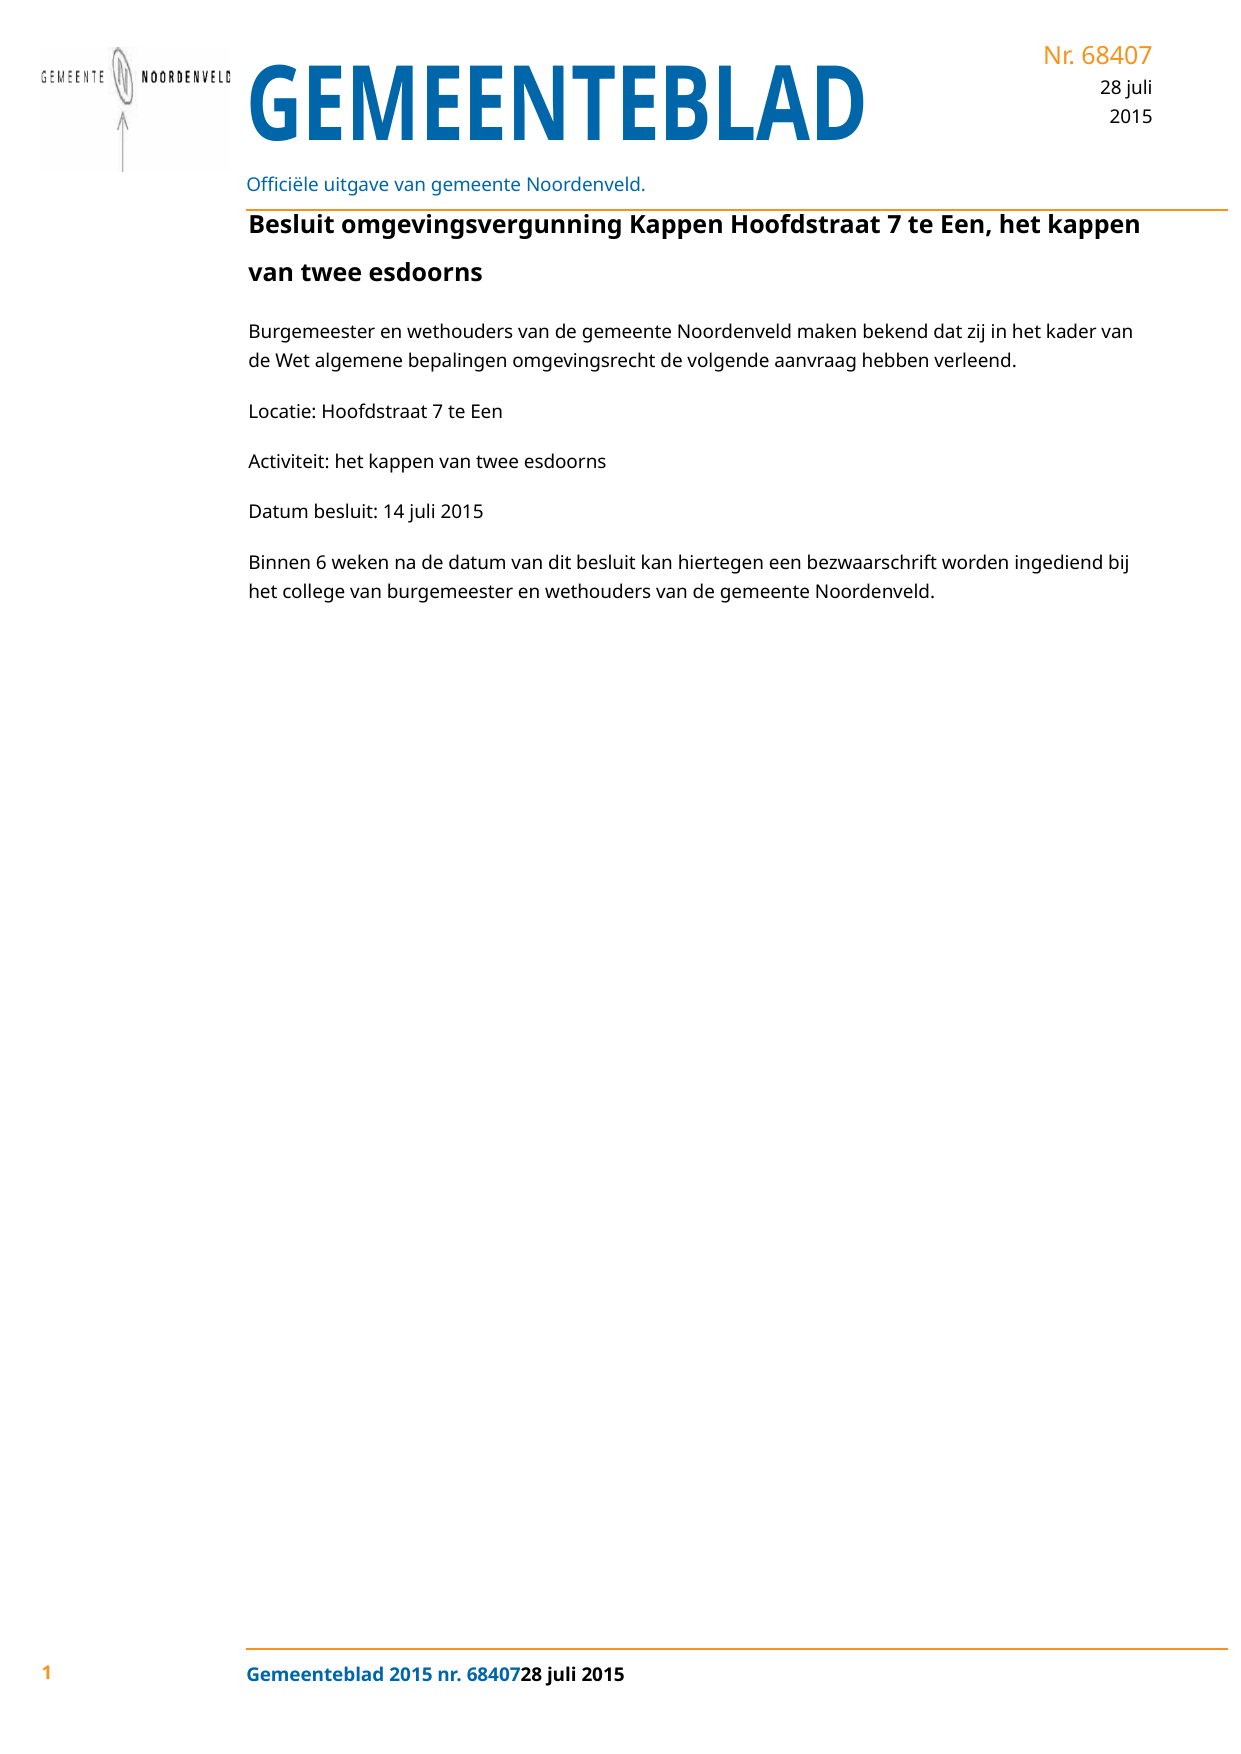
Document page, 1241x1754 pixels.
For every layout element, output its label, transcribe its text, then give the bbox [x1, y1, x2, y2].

text Besluit omgevingsvergunning Kappen Hoofdstraat 7 te Een, het kappen van twee esdoorns [248, 211, 1152, 288]
text Datum besluit: 14 juli 2015 [248, 499, 1152, 524]
text Locatie: Hoofdstraat 7 te Een [248, 398, 1152, 424]
text Binnen 6 weken na de datum van dit besluit kan hiertegen een bezwaarschrift worden ingediend bij het college van burgemeester en wethouders van de gemeente Noordenveld. [248, 549, 1152, 604]
text Burgemeester en wethouders van de gemeente Noordenveld maken bekend dat zij in het kader van de Wet algemene bepalingen omgevingsrecht de volgende aanvraag hebben verleend. [248, 318, 1152, 373]
text Activiteit: het kappen van twee esdoorns [248, 448, 1152, 474]
picture [41, 47, 231, 172]
